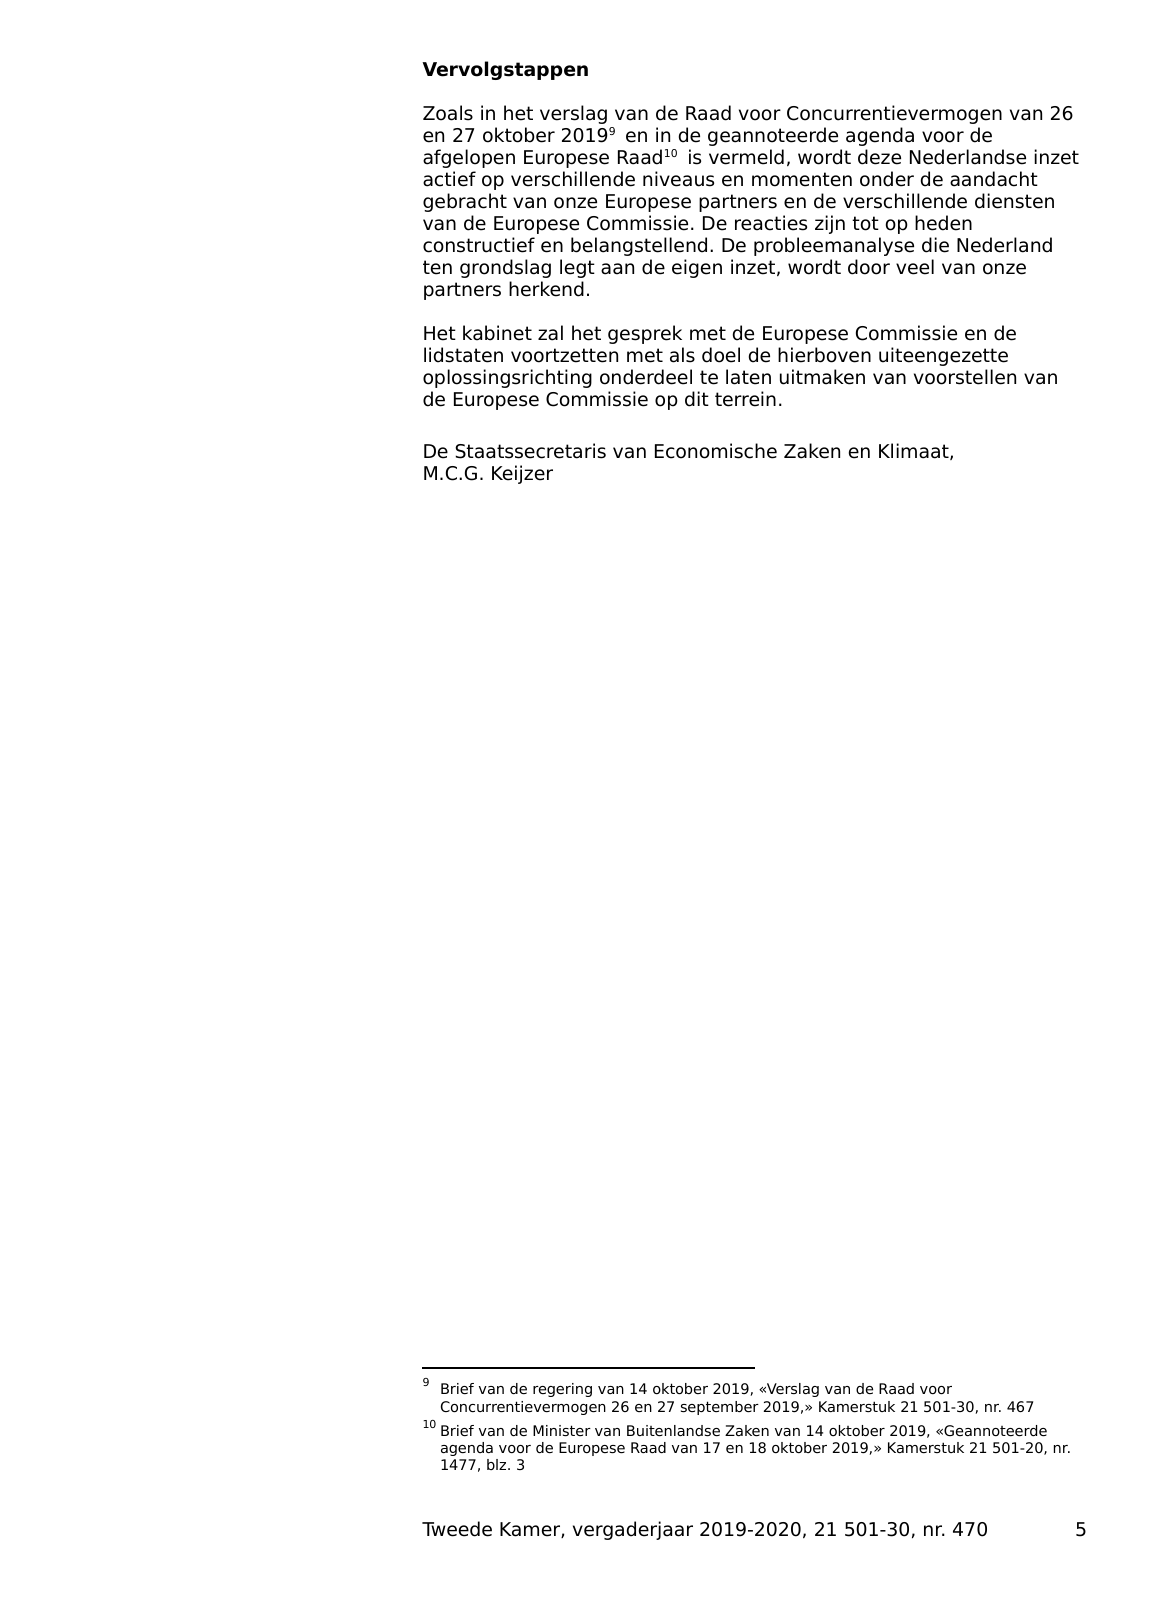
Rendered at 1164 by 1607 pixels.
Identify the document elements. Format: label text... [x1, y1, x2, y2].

text Het kabinet zal het gesprek met de Europese Commissie en de lidstaten voortzetten met als doel de hierboven uiteengezette oplossingsrichting onderdeel te laten uitmaken van voorstellen van de Europese Commissie op dit terrein. [422, 323, 1087, 411]
text Brief van de Minister van Buitenlandse Zaken van 14 oktober 2019, «Geannoteerde agenda voor de Europese Raad van 17 en 18 oktober 2019,» Kamerstuk 21 501-20, nr. 1477, blz. 3 [422, 1418, 1087, 1474]
text Zoals in het verslag van de Raad voor Concurrentievermogen van 26 en 27 oktober 2019 en in de geannoteerde agenda voor de afgelopen Europese Raad is vermeld, wordt deze Nederlandse inzet actief op verschillende niveaus en momenten onder de aandacht gebracht van onze Europese partners en de verschillende diensten van de Europese Commissie. De reacties zijn tot op heden constructief en belangstellend. De probleemanalyse die Nederland ten grondslag legt aan de eigen inzet, wordt door veel van onze partners herkend. [422, 103, 1087, 301]
subtitle Vervolgstappen [422, 59, 1087, 81]
text Brief van de regering van 14 oktober 2019, «Verslag van de Raad voor Concurrentievermogen 26 en 27 september 2019,» Kamerstuk 21 501-30, nr. 467 [422, 1377, 1087, 1416]
text De Staatssecretaris van Economische Zaken en Klimaat, M.C.G. Keijzer [422, 441, 1087, 485]
